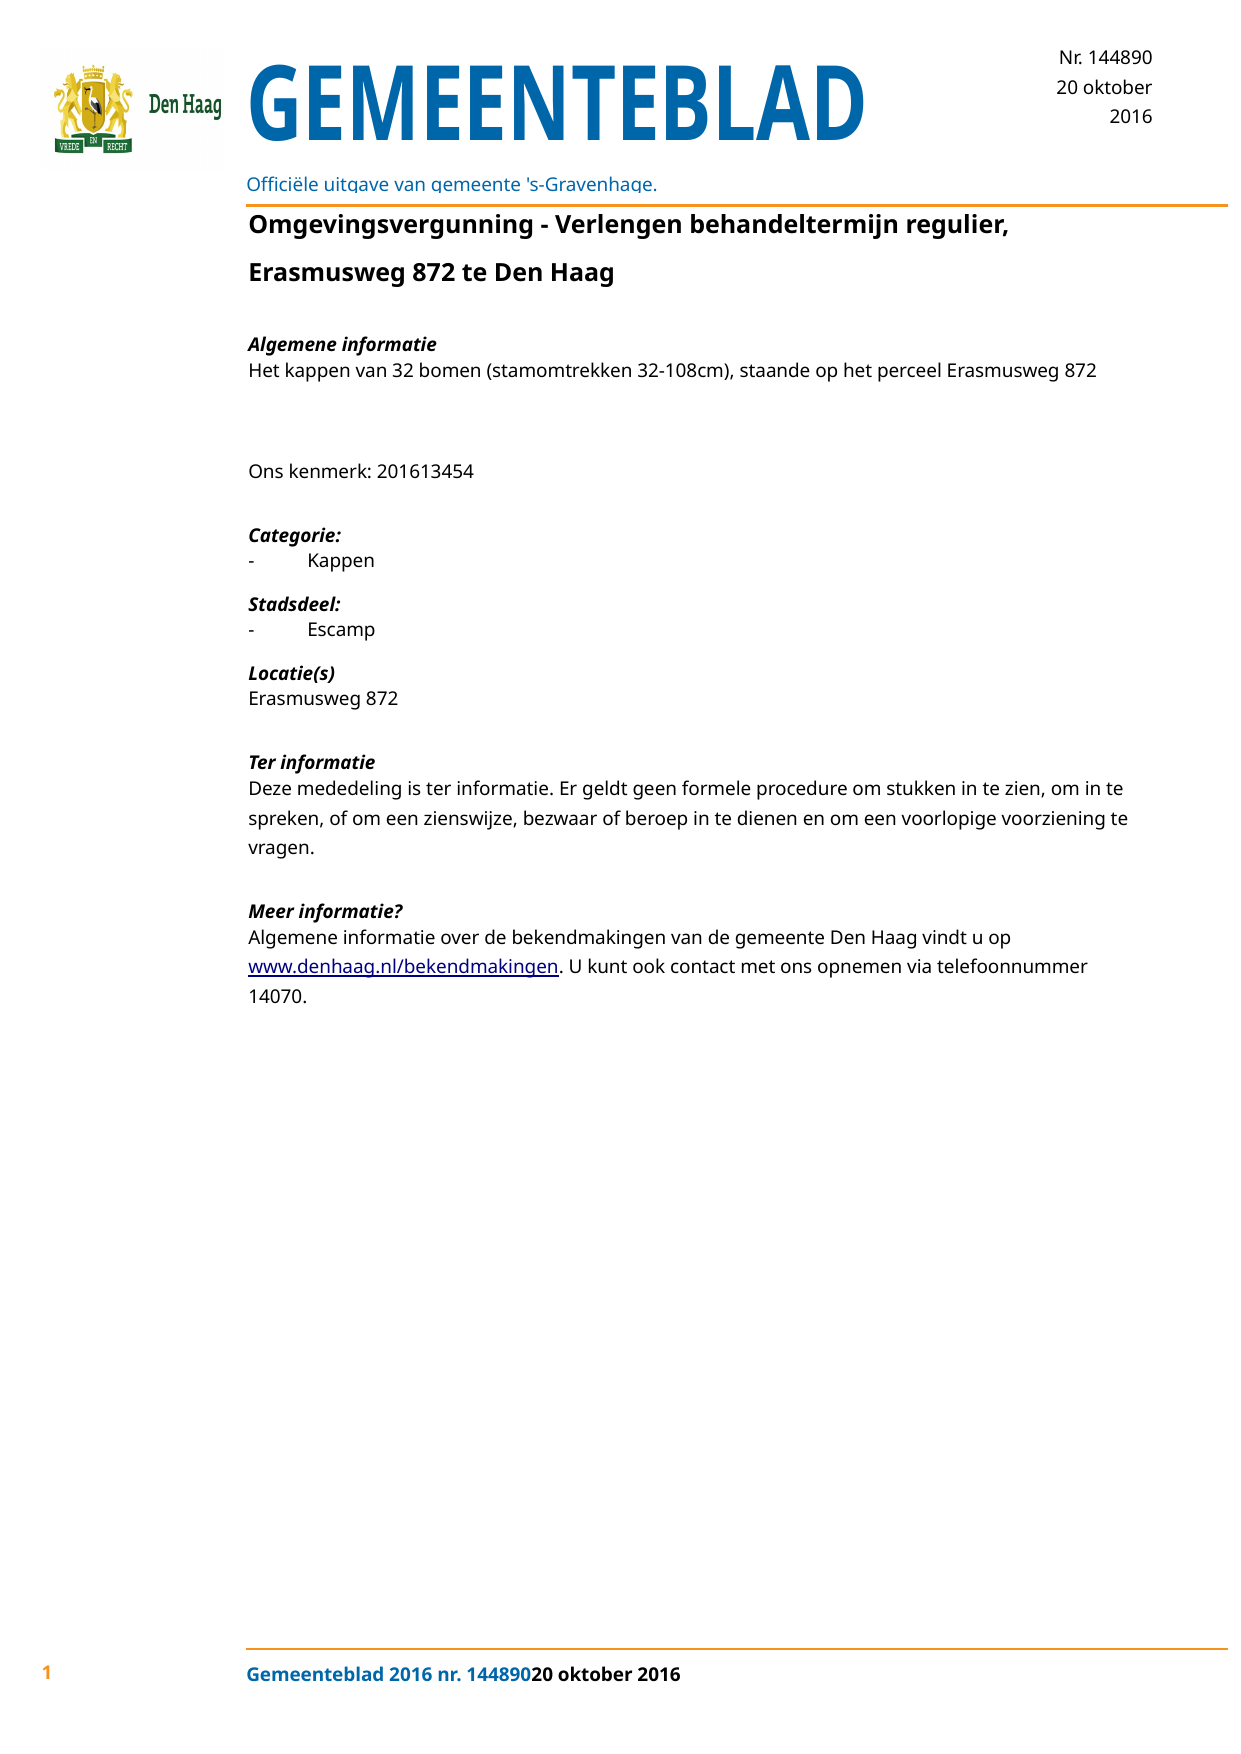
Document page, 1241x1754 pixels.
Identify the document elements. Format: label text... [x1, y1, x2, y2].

text Erasmusweg 872 [248, 685, 1152, 711]
picture [41, 47, 231, 172]
text Omgevingsvergunning - Verlengen behandeltermijn regulier, Erasmusweg 872 te Den Haag [248, 207, 1152, 288]
text Locatie(s) [248, 660, 1152, 685]
text Meer informatie? [248, 898, 1152, 924]
text Ter informatie [248, 749, 1152, 775]
list Kappen [248, 548, 1152, 573]
text Categorie: [248, 522, 1152, 548]
text Het kappen van 32 bomen (stamomtrekken 32-108cm), staande op het perceel Erasmusweg 872 [248, 357, 1152, 383]
text Algemene informatie over de bekendmakingen van de gemeente Den Haag vindt u op www.denhaag.nl/bekendmakingen. U kunt ook contact met ons opnemen via telefoonnummer 14070. [248, 924, 1152, 1009]
text Algemene informatie [248, 331, 1152, 357]
text Deze mededeling is ter informatie. Er geldt geen formele procedure om stukken in te zien, om in te spreken, of om een zienswijze, bezwaar of beroep in te dienen en om een voorlopige voorziening te vragen. [248, 775, 1152, 860]
text Ons kenmerk: 201613454 [248, 458, 1152, 484]
text Stadsdeel: [248, 591, 1152, 617]
list Escamp [248, 617, 1152, 642]
